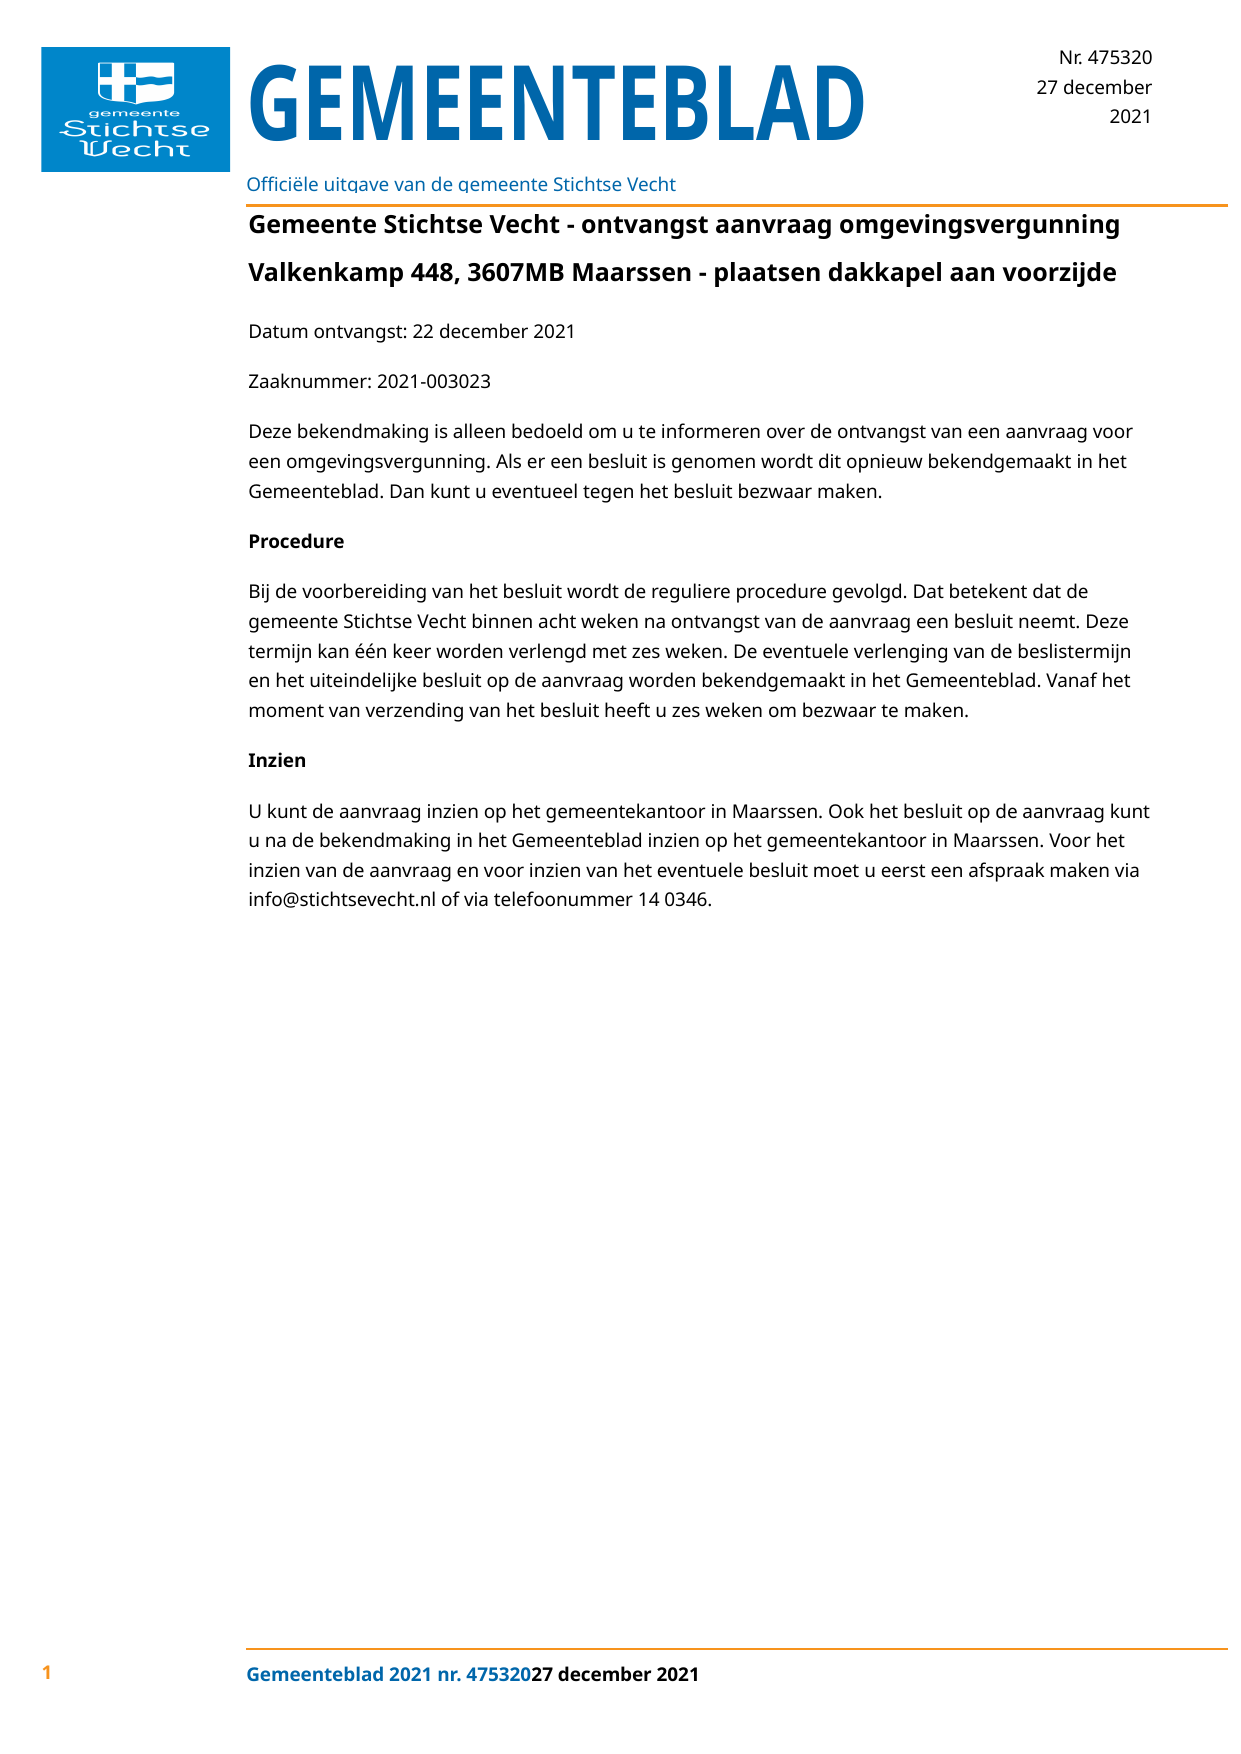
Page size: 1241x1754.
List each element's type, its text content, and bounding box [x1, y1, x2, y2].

text Inzien [248, 747, 1152, 773]
text Bij de voorbereiding van het besluit wordt de reguliere procedure gevolgd. Dat betekent dat de gemeente Stichtse Vecht binnen acht weken na ontvangst van de aanvraag een besluit neemt. Deze termijn kan één keer worden verlengd met zes weken. De eventuele verlenging van de beslistermijn en het uiteindelijke besluit op de aanvraag worden bekendgemaakt in het Gemeenteblad. Vanaf het moment van verzending van het besluit heeft u zes weken om bezwaar te maken. [248, 579, 1152, 723]
picture [137, 63, 174, 103]
text Datum ontvangst: 22 december 2021 [248, 318, 1152, 344]
text U kunt de aanvraag inzien op het gemeentekantoor in Maarssen. Ook het besluit op de aanvraag kunt u na de bekendmaking in het Gemeenteblad inzien op het gemeentekantoor in Maarssen. Voor het inzien van de aanvraag en voor inzien van het eventuele besluit moet u eerst een afspraak maken via info@stichtsevecht.nl of via telefoonummer 14 0346. [248, 798, 1152, 912]
text Gemeente Stichtse Vecht - ontvangst aanvraag omgevingsvergunning Valkenkamp 448, 3607MB Maarssen - plaatsen dakkapel aan voorzijde [248, 207, 1152, 288]
text Procedure [248, 528, 1152, 554]
text Zaaknummer: 2021-003023 [248, 368, 1152, 394]
picture [99, 63, 135, 101]
text Deze bekendmaking is alleen bedoeld om u te informeren over de ontvangst van een aanvraag voor een omgevingsvergunning. Als er een besluit is genomen wordt dit opnieuw bekendgemaakt in het Gemeenteblad. Dan kunt u eventueel tegen het besluit bezwaar maken. [248, 419, 1152, 504]
